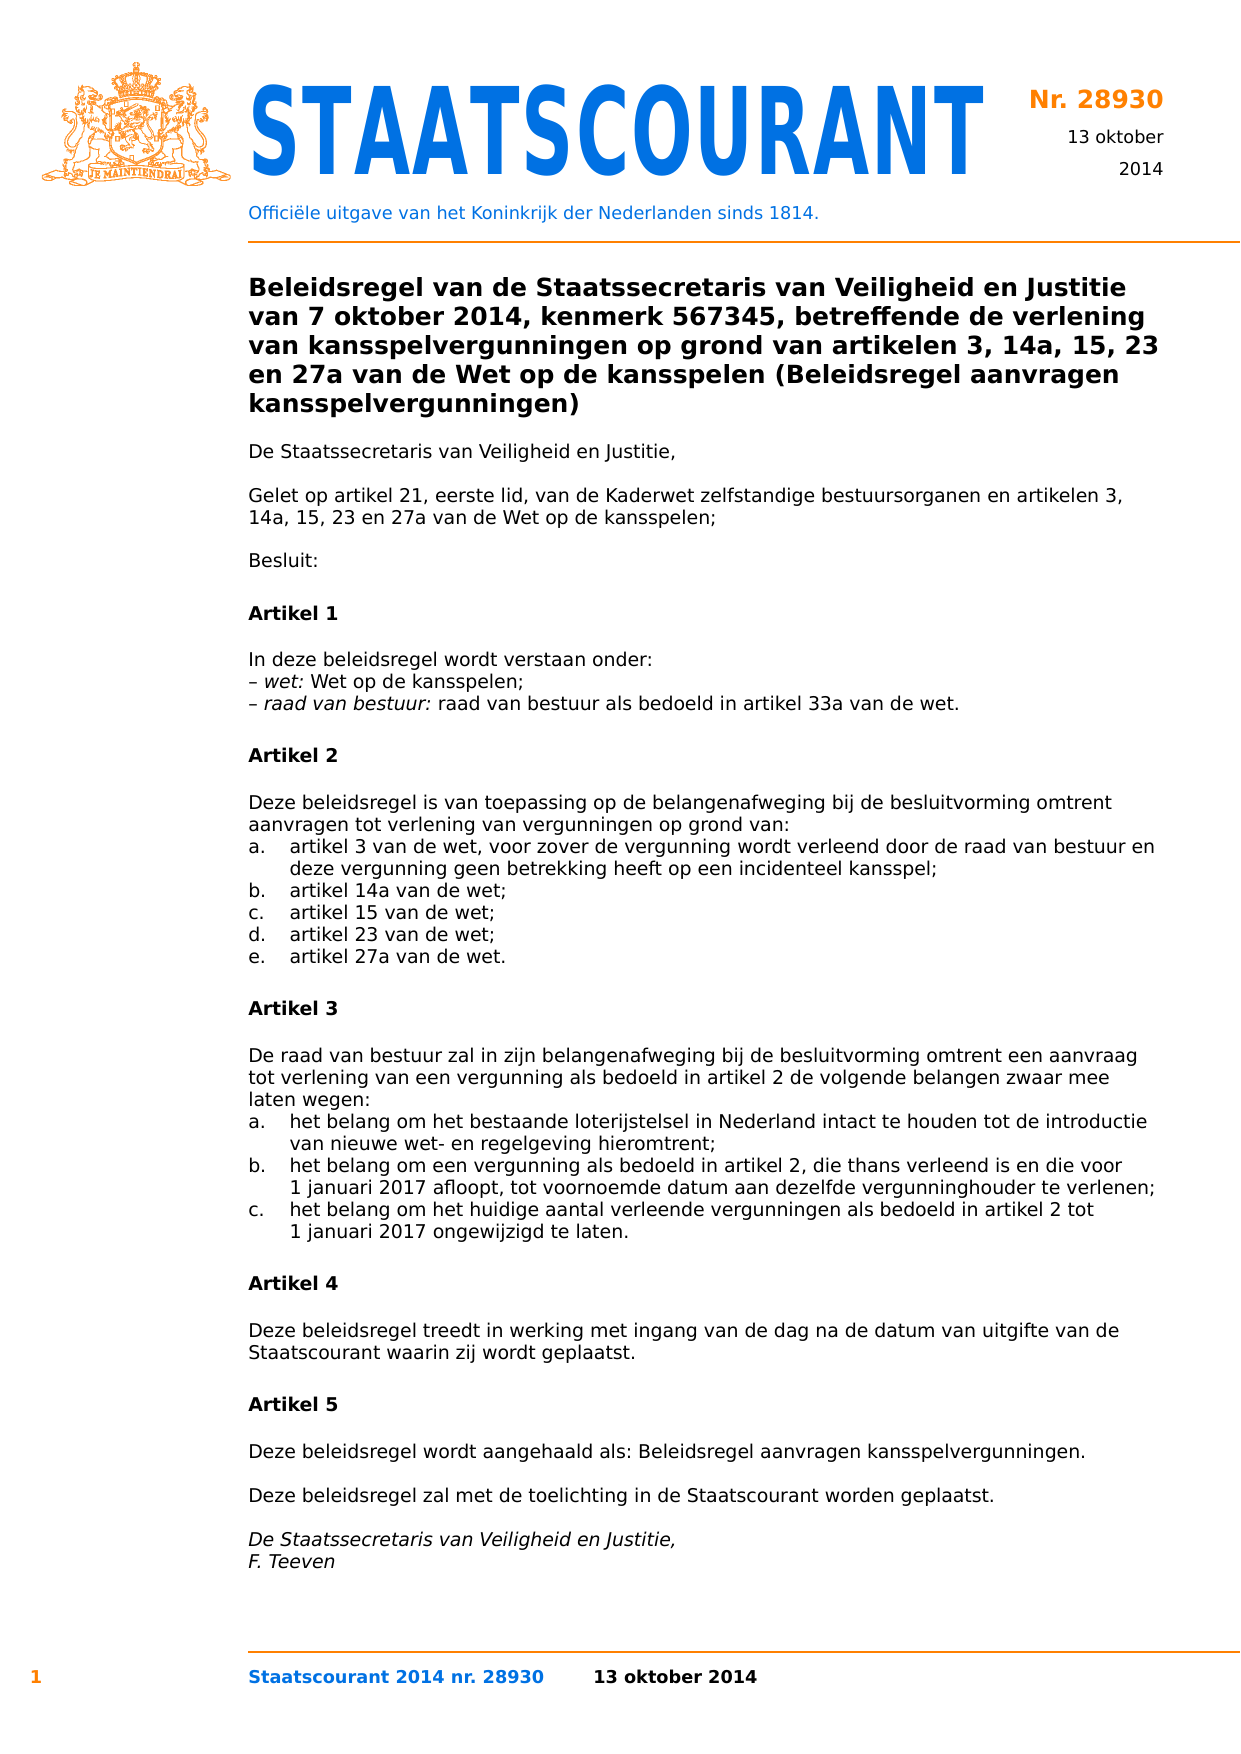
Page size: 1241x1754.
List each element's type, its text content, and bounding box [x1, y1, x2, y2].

text d. artikel 23 van de wet; [248, 924, 1163, 946]
text Gelet op artikel 21, eerste lid, van de Kaderwet zelfstandige bestuursorganen en artikelen 3, 14a, 15, 23 en 27a van de Wet op de kansspelen; [248, 484, 1163, 528]
text De Staatssecretaris van Veiligheid en Justitie, [248, 441, 1163, 463]
text c. het belang om het huidige aantal verleende vergunningen als bedoeld in artikel 2 tot 1 januari 2017 ongewijzigd te laten. [248, 1199, 1163, 1243]
text Deze beleidsregel is van toepassing op de belangenafweging bij de besluitvorming omtrent aanvragen tot verlening van vergunningen op grond van: [248, 792, 1163, 836]
text De Staatssecretaris van Veiligheid en Justitie, F. Teeven [248, 1528, 1163, 1572]
picture [41, 62, 231, 186]
text e. artikel 27a van de wet. [248, 946, 1163, 968]
text – raad van bestuur: raad van bestuur als bedoeld in artikel 33a van de wet. [248, 693, 1163, 715]
subtitle Beleidsregel van de Staatssecretaris van Veiligheid en Justitie van 7 oktober 2014, kenmerk 567345, betreffende de verlening van kansspelvergunningen op grond van artikelen 3, 14a, 15, 23 en 27a van de Wet op de kansspelen (Beleidsregel aanvragen kansspelvergunningen) [248, 273, 1163, 419]
subtitle Artikel 4 [248, 1273, 1163, 1295]
text Deze beleidsregel treedt in werking met ingang van de dag na de datum van uitgifte van de Staatscourant waarin zij wordt geplaatst. [248, 1320, 1163, 1364]
text b. artikel 14a van de wet; [248, 880, 1163, 902]
table_header STAATSCOURANT [248, 62, 998, 203]
subtitle Artikel 2 [248, 745, 1163, 767]
text Besluit: [248, 550, 1163, 572]
text In deze beleidsregel wordt verstaan onder: [248, 649, 1163, 671]
text c. artikel 15 van de wet; [248, 902, 1163, 924]
table_cell Officiële uitgave van het Koninkrijk der Nederlanden sinds 1814. [248, 203, 1240, 241]
table_header [25, 62, 248, 241]
text Deze beleidsregel zal met de toelichting in de Staatscourant worden geplaatst. [248, 1485, 1163, 1507]
table_header Nr. 28930 [998, 62, 1240, 121]
text a. artikel 3 van de wet, voor zover de vergunning wordt verleend door de raad van bestuur en deze vergunning geen betrekking heeft op een incidenteel kansspel; [248, 836, 1163, 880]
table_cell 2014 [998, 153, 1240, 203]
subtitle Artikel 1 [248, 602, 1163, 624]
text De raad van bestuur zal in zijn belangenafweging bij de besluitvorming omtrent een aanvraag tot verlening van een vergunning als bedoeld in artikel 2 de volgende belangen zwaar mee laten wegen: [248, 1045, 1163, 1111]
text b. het belang om een vergunning als bedoeld in artikel 2, die thans verleend is en die voor 1 januari 2017 afloopt, tot voornoemde datum aan dezelfde vergunninghouder te verlenen; [248, 1155, 1163, 1199]
text a. het belang om het bestaande loterijstelsel in Nederland intact te houden tot de introductie van nieuwe wet- en regelgeving hieromtrent; [248, 1111, 1163, 1155]
subtitle Artikel 5 [248, 1394, 1163, 1416]
subtitle Artikel 3 [248, 998, 1163, 1020]
text – wet: Wet op de kansspelen; [248, 671, 1163, 693]
table_cell 13 oktober [998, 121, 1240, 153]
text Deze beleidsregel wordt aangehaald als: Beleidsregel aanvragen kansspelvergunningen. [248, 1441, 1163, 1463]
